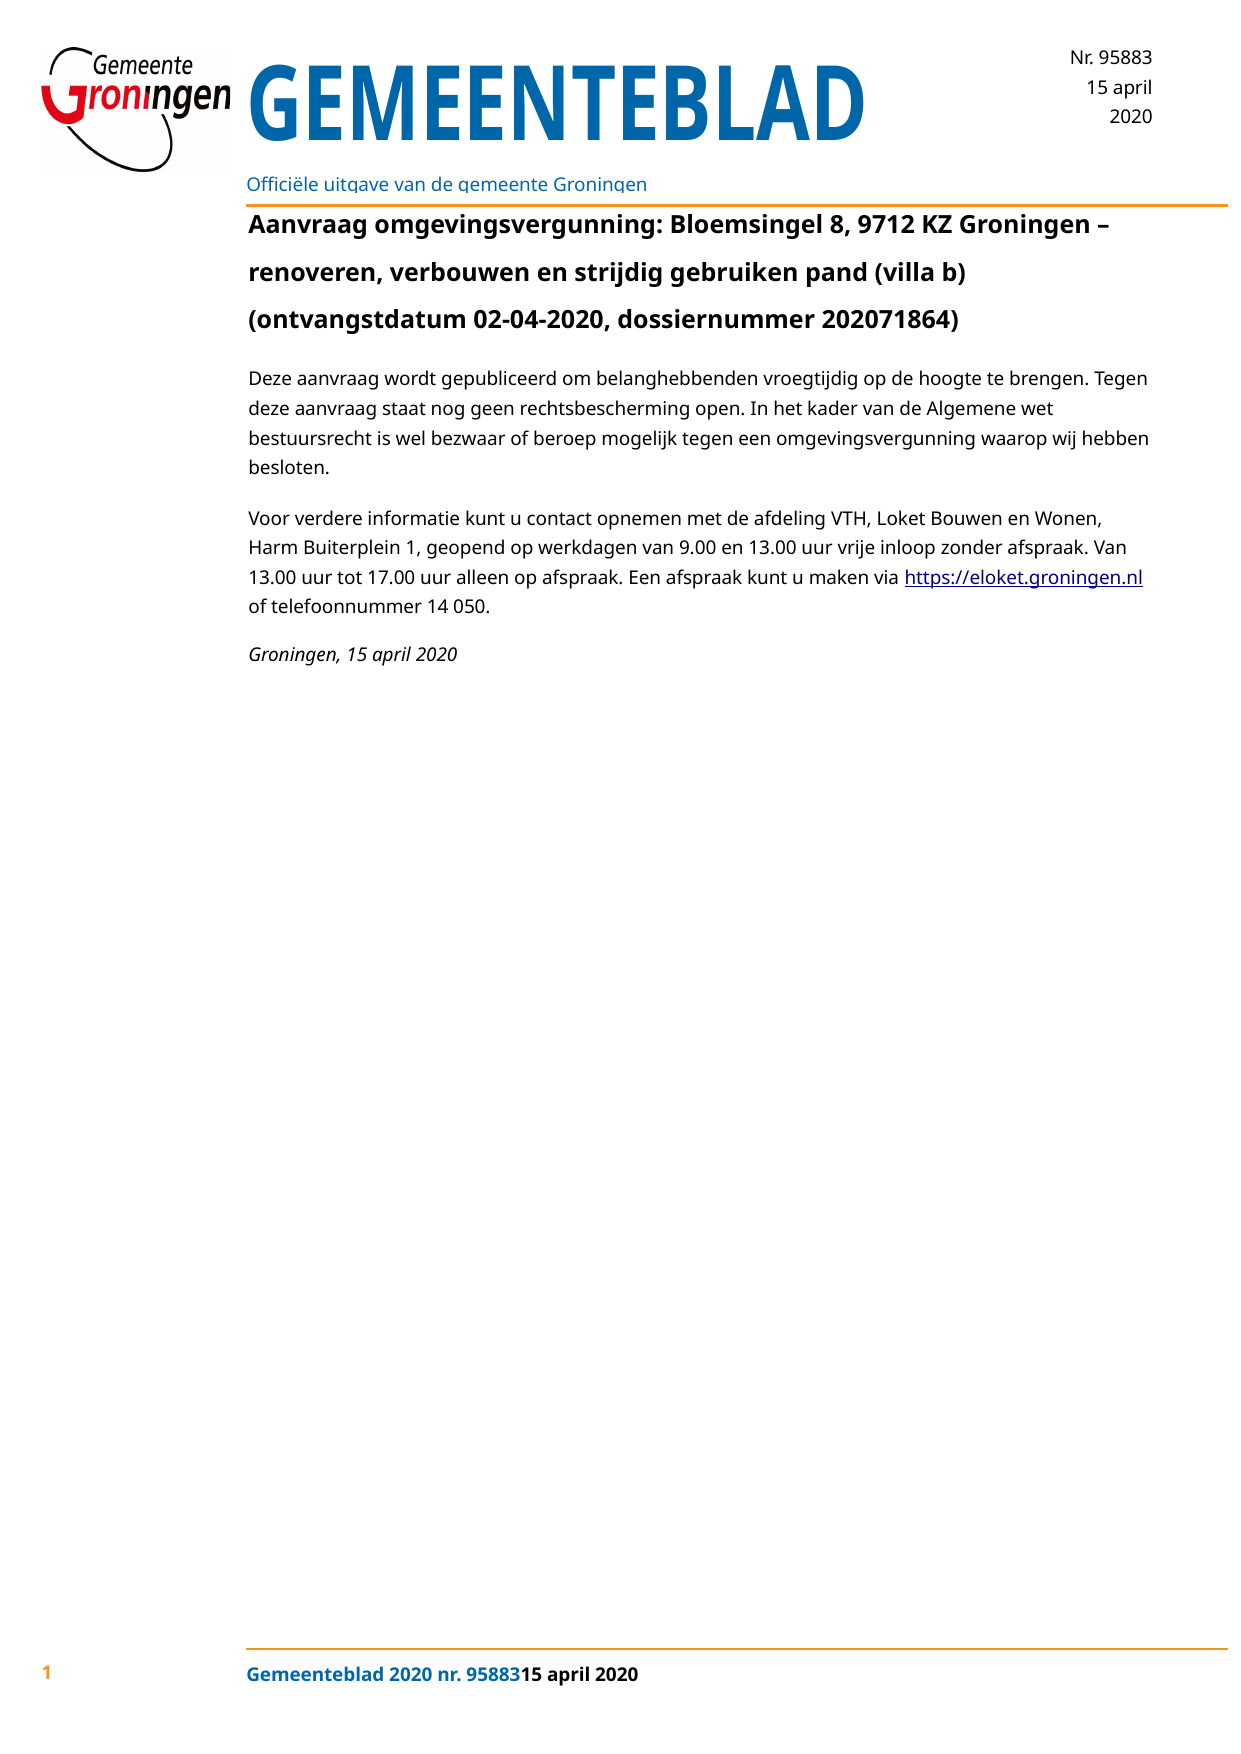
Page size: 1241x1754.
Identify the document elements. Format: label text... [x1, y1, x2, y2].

text Deze aanvraag wordt gepubliceerd om belanghebbenden vroegtijdig op de hoogte te brengen. Tegen deze aanvraag staat nog geen rechtsbescherming open. In het kader van de Algemene wet bestuursrecht is wel bezwaar of beroep mogelijk tegen een omgevingsvergunning waarop wij hebben besloten. [248, 366, 1152, 480]
picture [41, 47, 231, 172]
text Groningen, 15 april 2020 [248, 641, 1152, 667]
text Aanvraag omgevingsvergunning: Bloemsingel 8, 9712 KZ Groningen – renoveren, verbouwen en strijdig gebruiken pand (villa b) (ontvangstdatum 02-04-2020, dossiernummer 202071864) [248, 207, 1152, 336]
text Voor verdere informatie kunt u contact opnemen met de afdeling VTH, Loket Bouwen en Wonen, Harm Buiterplein 1, geopend op werkdagen van 9.00 en 13.00 uur vrije inloop zonder afspraak. Van 13.00 uur tot 17.00 uur alleen op afspraak. Een afspraak kunt u maken via https://eloket.groningen.nl of telefoonnummer 14 050. [248, 505, 1152, 619]
